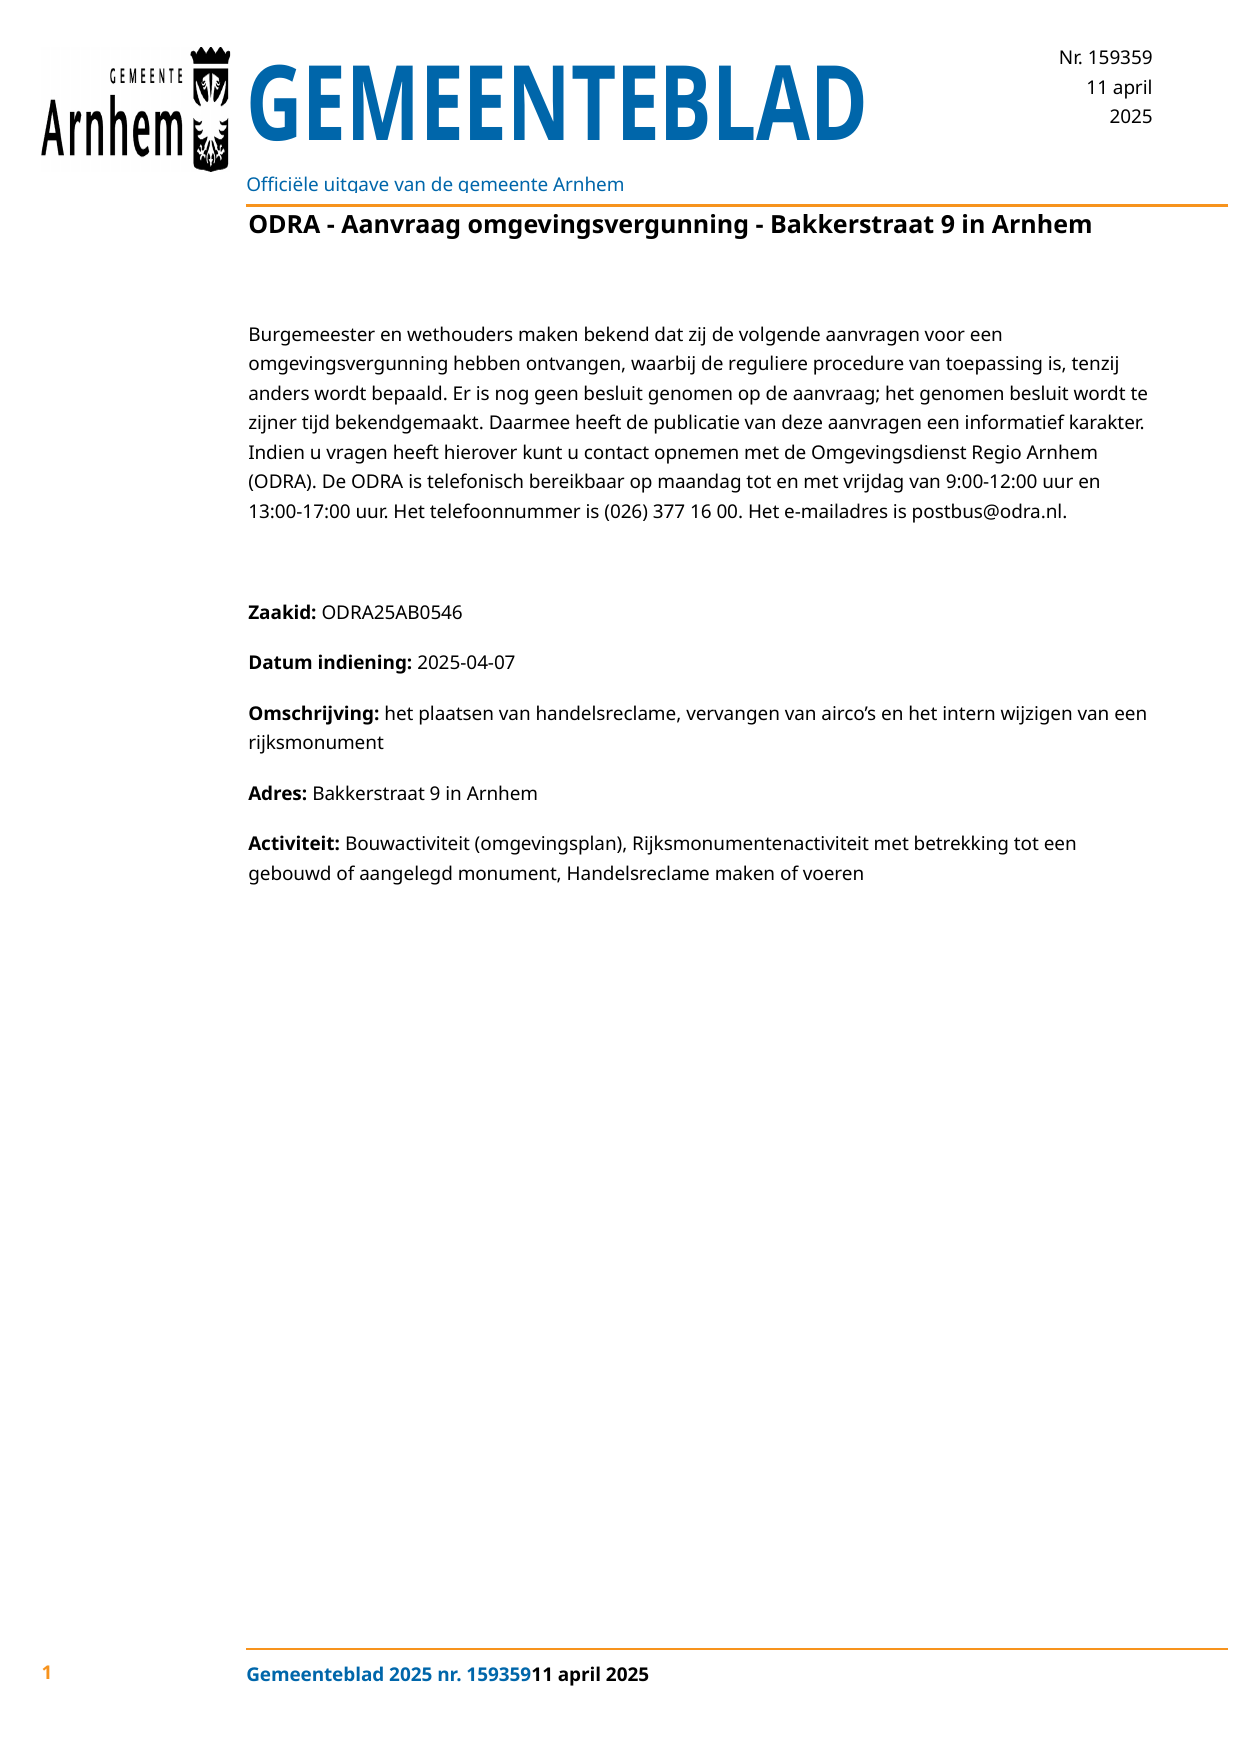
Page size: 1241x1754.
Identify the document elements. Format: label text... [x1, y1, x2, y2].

text Burgemeester en wethouders maken bekend dat zij de volgende aanvragen voor een omgevingsvergunning hebben ontvangen, waarbij de reguliere procedure van toepassing is, tenzij anders wordt bepaald. Er is nog geen besluit genomen op de aanvraag; het genomen besluit wordt te zijner tijd bekendgemaakt. Daarmee heeft de publicatie van deze aanvragen een informatief karakter. Indien u vragen heeft hierover kunt u contact opnemen met de Omgevingsdienst Regio Arnhem (ODRA). De ODRA is telefonisch bereikbaar op maandag tot en met vrijdag van 9:00-12:00 uur en 13:00-17:00 uur. Het telefoonnummer is (026) 377 16 00. Het e-mailadres is postbus@odra.nl. [248, 321, 1152, 524]
picture [41, 47, 231, 172]
text Adres: Bakkerstraat 9 in Arnhem [248, 780, 1152, 806]
text Activiteit: Bouwactiviteit (omgevingsplan), Rijksmonumentenactiviteit met betrekking tot een gebouwd of aangelegd monument, Handelsreclame maken of voeren [248, 830, 1152, 886]
text Datum indiening: 2025-04-07 [248, 649, 1152, 675]
text Omschrijving: het plaatsen van handelsreclame, vervangen van airco’s en het intern wijzigen van een rijksmonument [248, 700, 1152, 755]
text ODRA - Aanvraag omgevingsvergunning - Bakkerstraat 9 in Arnhem [248, 207, 1152, 241]
text Zaakid: ODRA25AB0546 [248, 599, 1152, 625]
